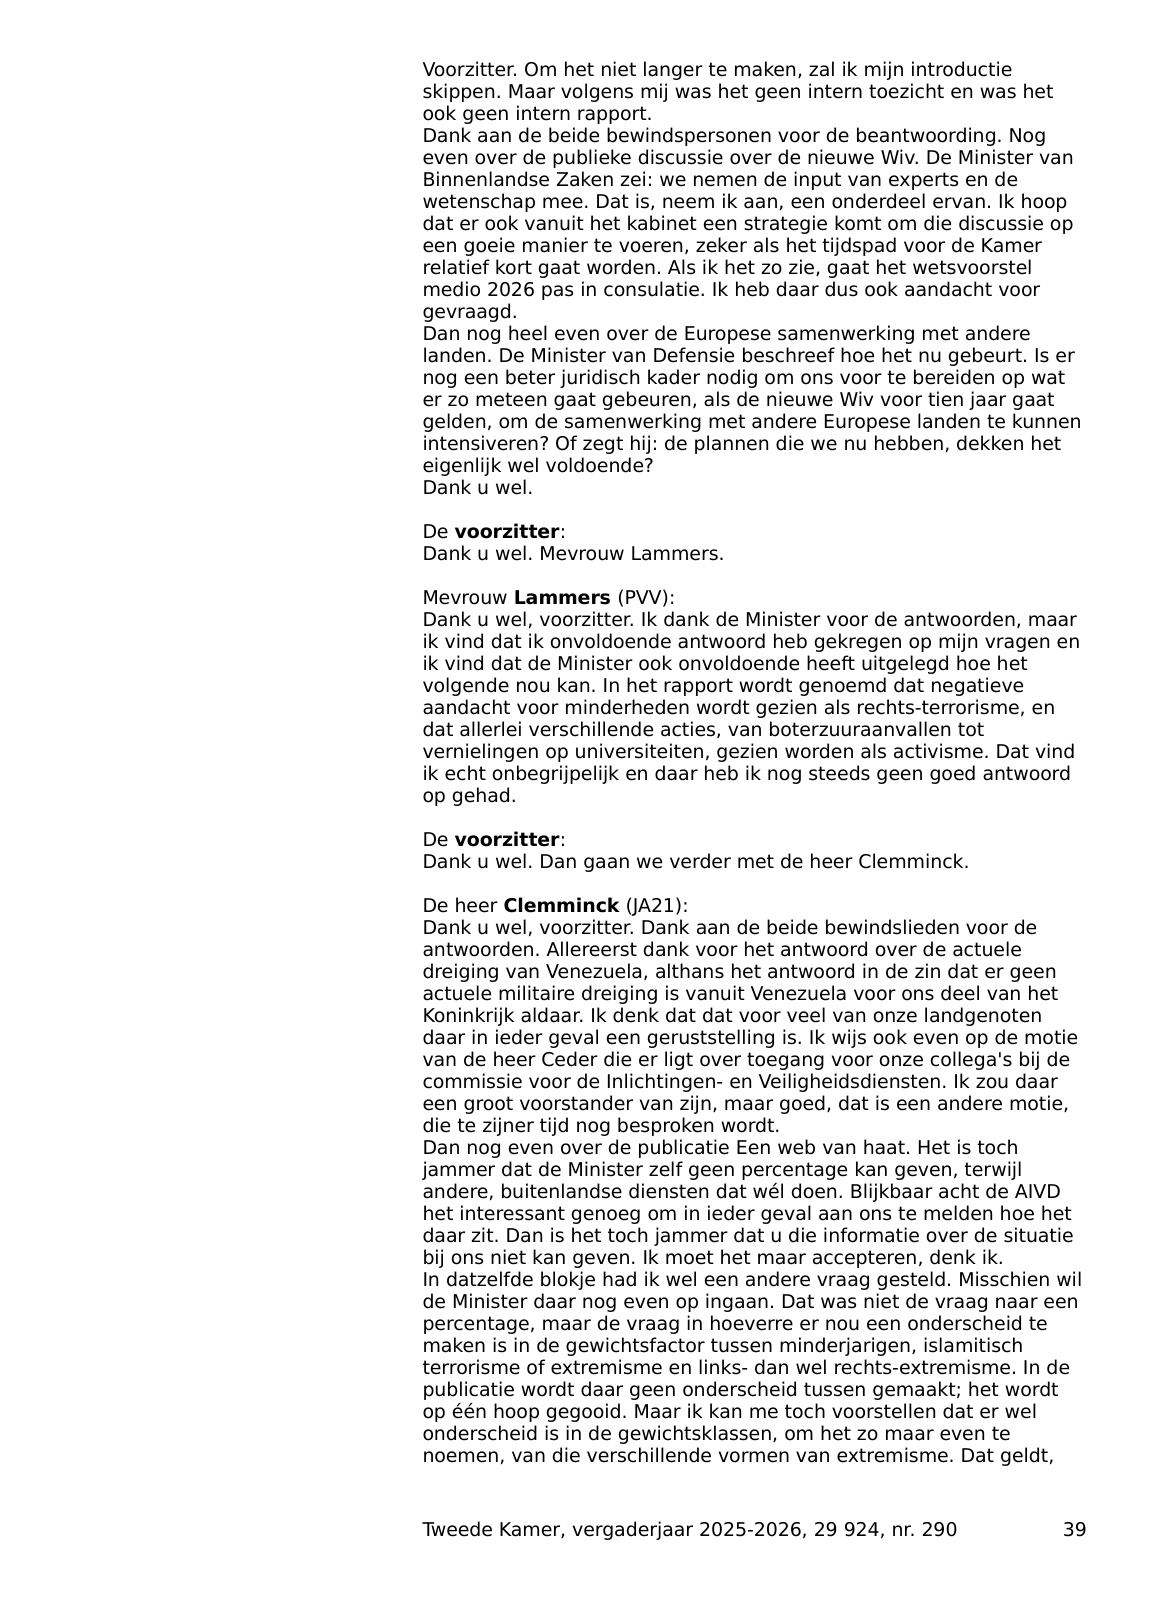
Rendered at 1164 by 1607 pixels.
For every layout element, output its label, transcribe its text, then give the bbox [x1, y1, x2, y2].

text In datzelfde blokje had ik wel een andere vraag gesteld. Misschien wil de Minister daar nog even op ingaan. Dat was niet de vraag naar een percentage, maar de vraag in hoeverre er nou een onderscheid te maken is in de gewichtsfactor tussen minderjarigen, islamitisch terrorisme of extremisme en links- dan wel rechts-extremisme. In de publicatie wordt daar geen onderscheid tussen gemaakt; het wordt op één hoop gegooid. Maar ik kan me toch voorstellen dat er wel onderscheid is in de gewichtsklassen, om het zo maar even te noemen, van die verschillende vormen van extremisme. Dat geldt, [422, 1269, 1087, 1467]
text Mevrouw Lammers (PVV): [422, 587, 1087, 609]
text Dan nog even over de publicatie Een web van haat. Het is toch jammer dat de Minister zelf geen percentage kan geven, terwijl andere, buitenlandse diensten dat wél doen. Blijkbaar acht de AIVD het interessant genoeg om in ieder geval aan ons te melden hoe het daar zit. Dan is het toch jammer dat u die informatie over de situatie bij ons niet kan geven. Ik moet het maar accepteren, denk ik. [422, 1137, 1087, 1269]
text De heer Clemminck (JA21): [422, 895, 1087, 917]
text Dank aan de beide bewindspersonen voor de beantwoording. Nog even over de publieke discussie over de nieuwe Wiv. De Minister van Binnenlandse Zaken zei: we nemen de input van experts en de wetenschap mee. Dat is, neem ik aan, een onderdeel ervan. Ik hoop dat er ook vanuit het kabinet een strategie komt om die discussie op een goeie manier te voeren, zeker als het tijdspad voor de Kamer relatief kort gaat worden. Als ik het zo zie, gaat het wetsvoorstel medio 2026 pas in consulatie. Ik heb daar dus ook aandacht voor gevraagd. [422, 125, 1087, 323]
text Dank u wel, voorzitter. Dank aan de beide bewindslieden voor de antwoorden. Allereerst dank voor het antwoord over de actuele dreiging van Venezuela, althans het antwoord in de zin dat er geen actuele militaire dreiging is vanuit Venezuela voor ons deel van het Koninkrijk aldaar. Ik denk dat dat voor veel van onze landgenoten daar in ieder geval een geruststelling is. Ik wijs ook even op de motie van de heer Ceder die er ligt over toegang voor onze collega's bij de commissie voor de Inlichtingen- en Veiligheidsdiensten. Ik zou daar een groot voorstander van zijn, maar goed, dat is een andere motie, die te zijner tijd nog besproken wordt. [422, 917, 1087, 1137]
text Dan nog heel even over de Europese samenwerking met andere landen. De Minister van Defensie beschreef hoe het nu gebeurt. Is er nog een beter juridisch kader nodig om ons voor te bereiden op wat er zo meteen gaat gebeuren, als de nieuwe Wiv voor tien jaar gaat gelden, om de samenwerking met andere Europese landen te kunnen intensiveren? Of zegt hij: de plannen die we nu hebben, dekken het eigenlijk wel voldoende? [422, 323, 1087, 477]
text De voorzitter: [422, 521, 1087, 543]
text Dank u wel. Dan gaan we verder met de heer Clemminck. [422, 851, 1087, 873]
text Dank u wel, voorzitter. Ik dank de Minister voor de antwoorden, maar ik vind dat ik onvoldoende antwoord heb gekregen op mijn vragen en ik vind dat de Minister ook onvoldoende heeft uitgelegd hoe het volgende nou kan. In het rapport wordt genoemd dat negatieve aandacht voor minderheden wordt gezien als rechts-terrorisme, en dat allerlei verschillende acties, van boterzuuraanvallen tot vernielingen op universiteiten, gezien worden als activisme. Dat vind ik echt onbegrijpelijk en daar heb ik nog steeds geen goed antwoord op gehad. [422, 609, 1087, 807]
text De voorzitter: [422, 829, 1087, 851]
text Voorzitter. Om het niet langer te maken, zal ik mijn introductie skippen. Maar volgens mij was het geen intern toezicht en was het ook geen intern rapport. [422, 59, 1087, 125]
text Dank u wel. [422, 477, 1087, 499]
text Dank u wel. Mevrouw Lammers. [422, 543, 1087, 565]
